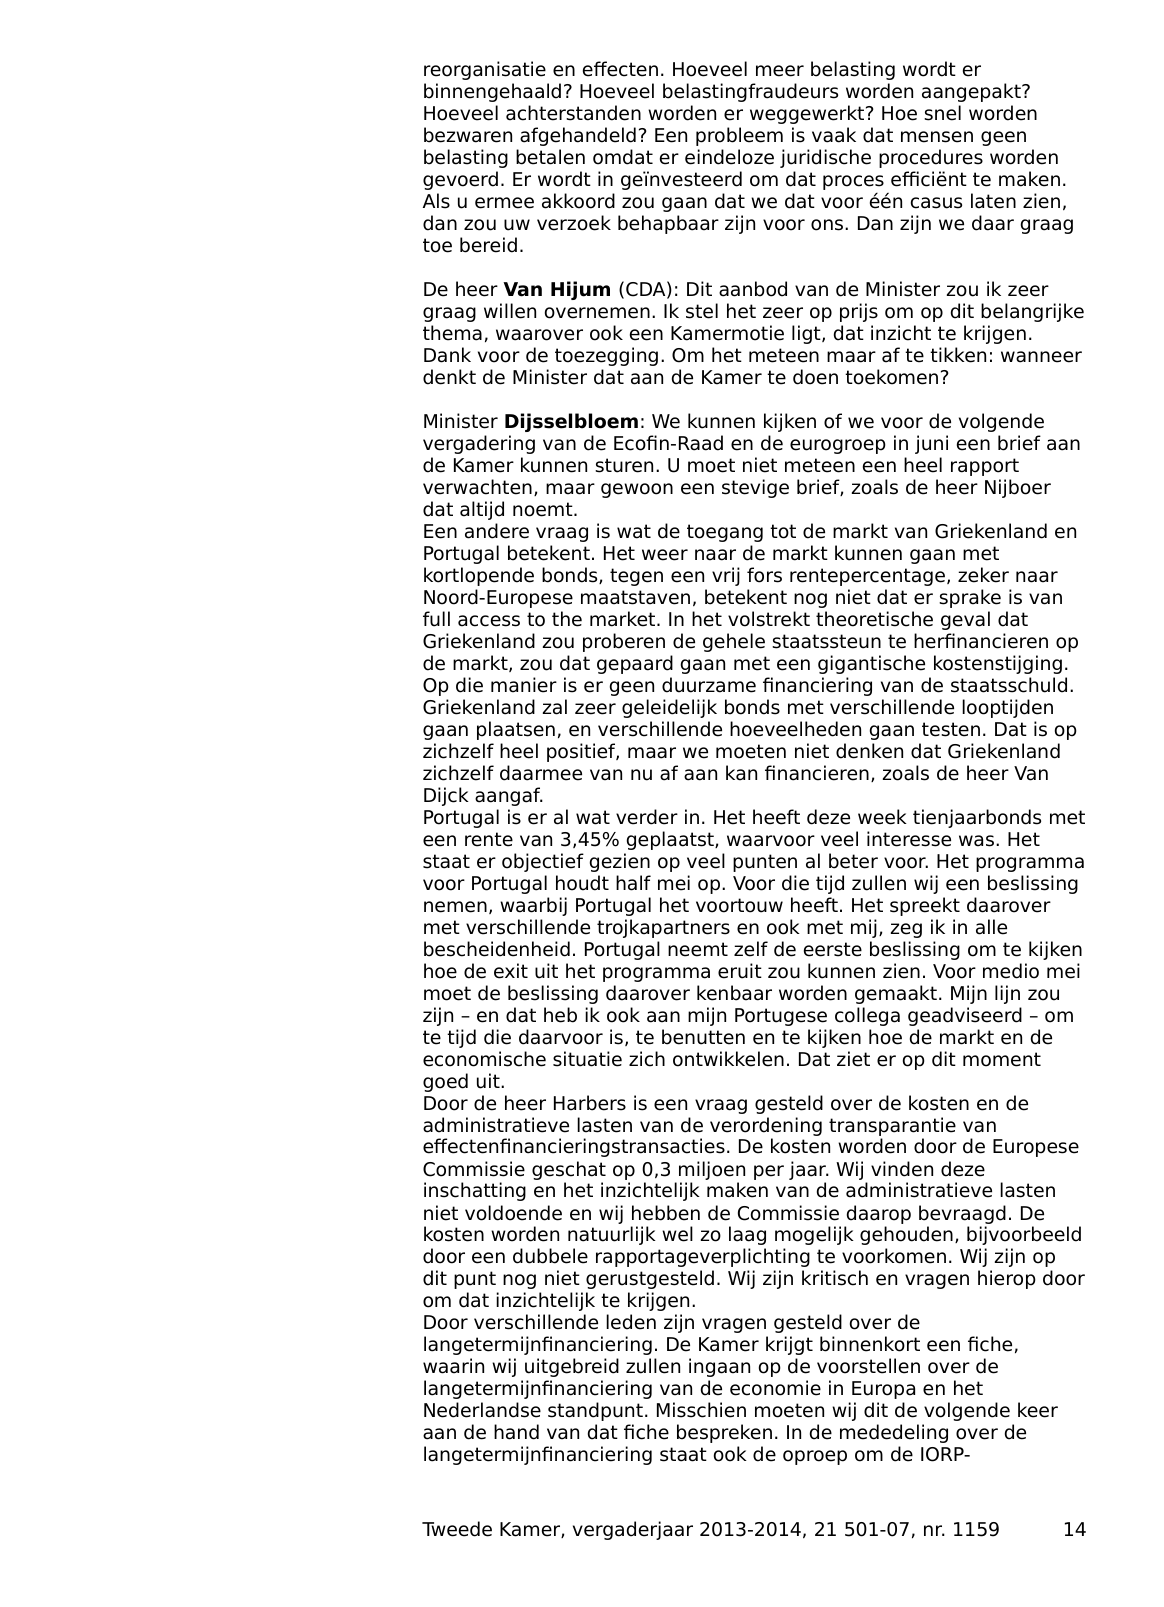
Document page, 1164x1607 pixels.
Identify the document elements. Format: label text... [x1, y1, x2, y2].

text Een andere vraag is wat de toegang tot de markt van Griekenland en Portugal betekent. Het weer naar de markt kunnen gaan met kortlopende bonds, tegen een vrij fors rentepercentage, zeker naar Noord-Europese maatstaven, betekent nog niet dat er sprake is van full access to the market. In het volstrekt theoretische geval dat Griekenland zou proberen de gehele staatssteun te herfinancieren op de markt, zou dat gepaard gaan met een gigantische kostenstijging. Op die manier is er geen duurzame financiering van de staatsschuld. Griekenland zal zeer geleidelijk bonds met verschillende looptijden gaan plaatsen, en verschillende hoeveelheden gaan testen. Dat is op zichzelf heel positief, maar we moeten niet denken dat Griekenland zichzelf daarmee van nu af aan kan financieren, zoals de heer Van Dijck aangaf. [422, 521, 1087, 807]
text Door de heer Harbers is een vraag gesteld over de kosten en de administratieve lasten van de verordening transparantie van effectenfinancieringstransacties. De kosten worden door de Europese Commissie geschat op 0,3 miljoen per jaar. Wij vinden deze inschatting en het inzichtelijk maken van de administratieve lasten niet voldoende en wij hebben de Commissie daarop bevraagd. De kosten worden natuurlijk wel zo laag mogelijk gehouden, bijvoorbeeld door een dubbele rapportageverplichting te voorkomen. Wij zijn op dit punt nog niet gerustgesteld. Wij zijn kritisch en vragen hierop door om dat inzichtelijk te krijgen. [422, 1092, 1087, 1312]
text Portugal is er al wat verder in. Het heeft deze week tienjaarbonds met een rente van 3,45% geplaatst, waarvoor veel interesse was. Het staat er objectief gezien op veel punten al beter voor. Het programma voor Portugal houdt half mei op. Voor die tijd zullen wij een beslissing nemen, waarbij Portugal het voortouw heeft. Het spreekt daarover met verschillende trojkapartners en ook met mij, zeg ik in alle bescheidenheid. Portugal neemt zelf de eerste beslissing om te kijken hoe de exit uit het programma eruit zou kunnen zien. Voor medio mei moet de beslissing daarover kenbaar worden gemaakt. Mijn lijn zou zijn – en dat heb ik ook aan mijn Portugese collega geadviseerd – om te tijd die daarvoor is, te benutten en te kijken hoe de markt en de economische situatie zich ontwikkelen. Dat ziet er op dit moment goed uit. [422, 807, 1087, 1092]
text Door verschillende leden zijn vragen gesteld over de langetermijnfinanciering. De Kamer krijgt binnenkort een fiche, waarin wij uitgebreid zullen ingaan op de voorstellen over de langetermijnfinanciering van de economie in Europa en het Nederlandse standpunt. Misschien moeten wij dit de volgende keer aan de hand van dat fiche bespreken. In de mededeling over de langetermijnfinanciering staat ook de oproep om de IORP- [422, 1312, 1087, 1466]
text De heer Van Hijum (CDA): Dit aanbod van de Minister zou ik zeer graag willen overnemen. Ik stel het zeer op prijs om op dit belangrijke thema, waarover ook een Kamermotie ligt, dat inzicht te krijgen. Dank voor de toezegging. Om het meteen maar af te tikken: wanneer denkt de Minister dat aan de Kamer te doen toekomen? [422, 279, 1087, 389]
text Minister Dijsselbloem: We kunnen kijken of we voor de volgende vergadering van de Ecofin-Raad en de eurogroep in juni een brief aan de Kamer kunnen sturen. U moet niet meteen een heel rapport verwachten, maar gewoon een stevige brief, zoals de heer Nijboer dat altijd noemt. [422, 411, 1087, 521]
text reorganisatie en effecten. Hoeveel meer belasting wordt er binnengehaald? Hoeveel belastingfraudeurs worden aangepakt? Hoeveel achterstanden worden er weggewerkt? Hoe snel worden bezwaren afgehandeld? Een probleem is vaak dat mensen geen belasting betalen omdat er eindeloze juridische procedures worden gevoerd. Er wordt in geïnvesteerd om dat proces efficiënt te maken. Als u ermee akkoord zou gaan dat we dat voor één casus laten zien, dan zou uw verzoek behapbaar zijn voor ons. Dan zijn we daar graag toe bereid. [422, 59, 1087, 257]
